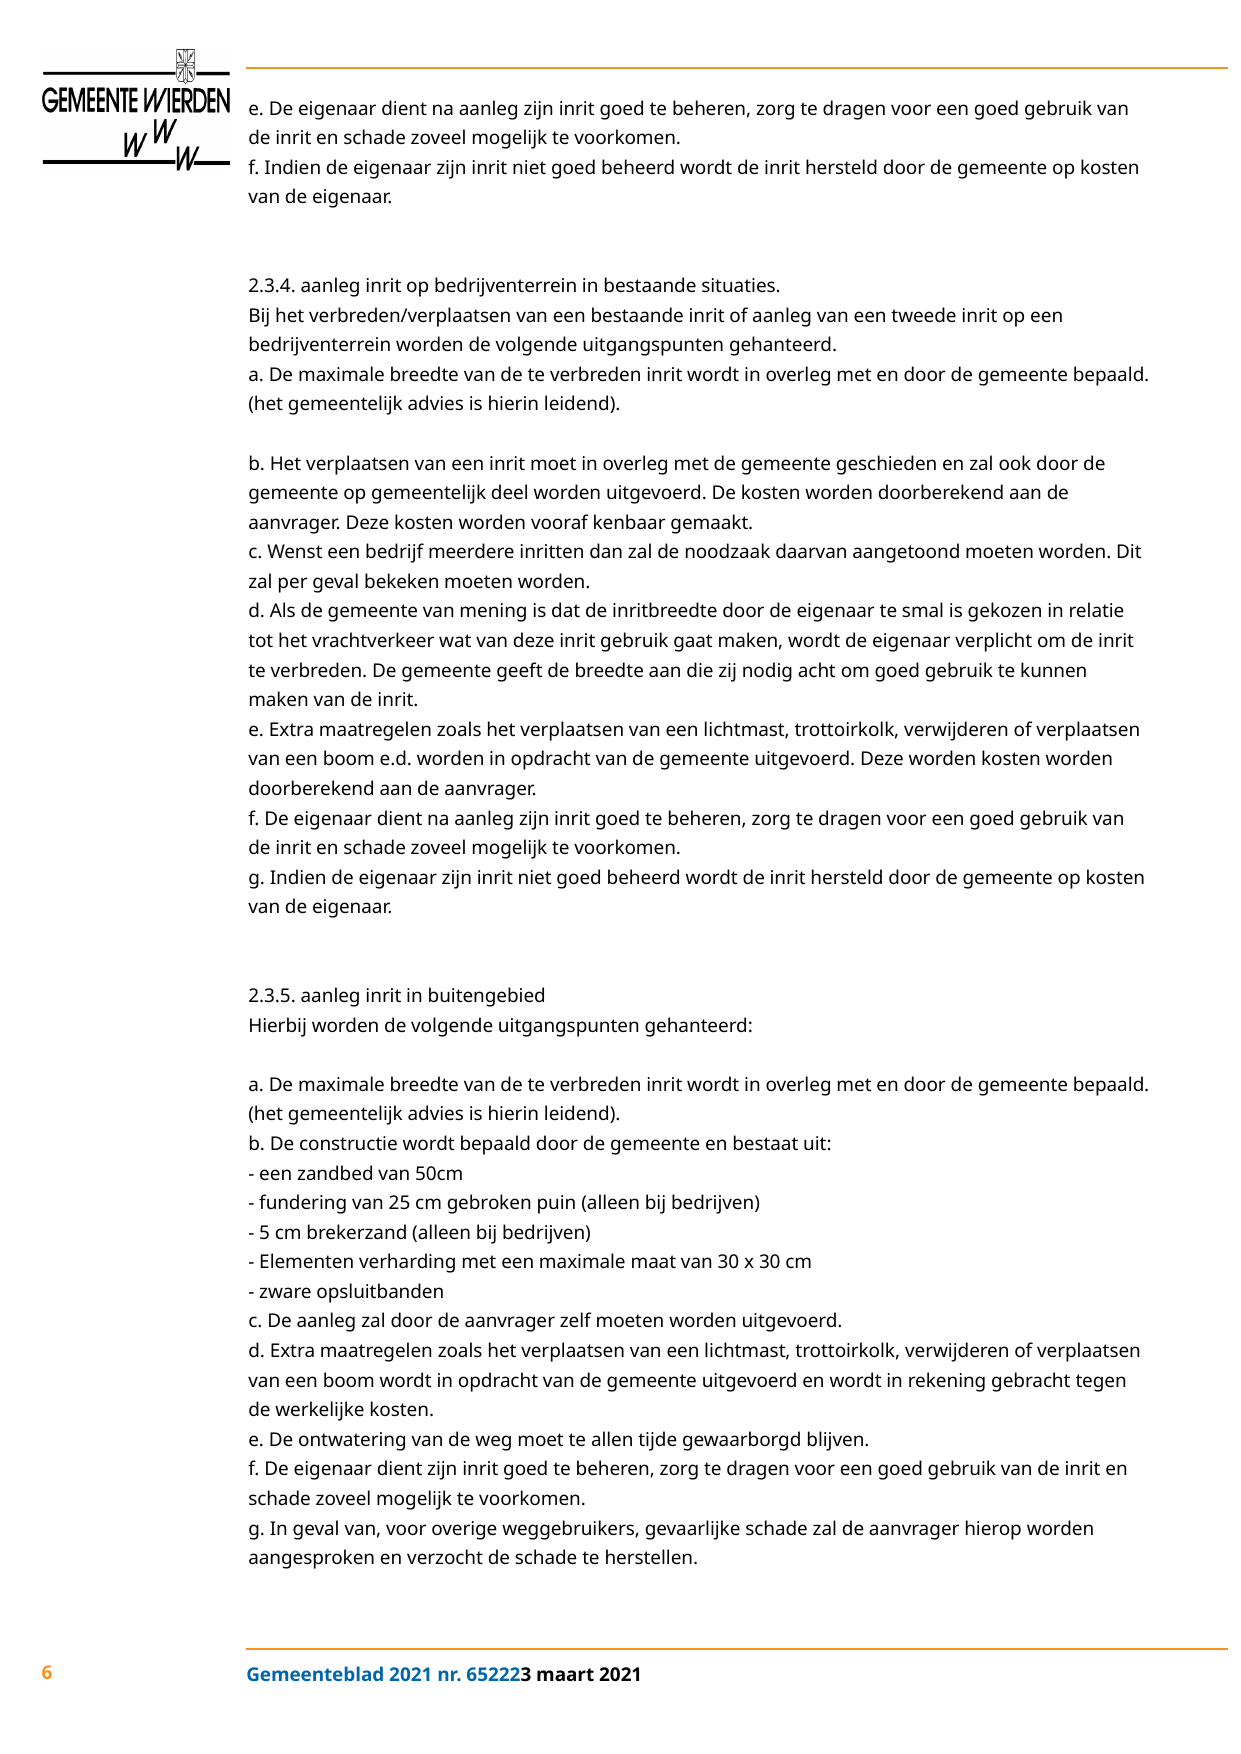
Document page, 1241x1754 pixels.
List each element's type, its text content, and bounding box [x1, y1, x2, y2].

text a. De maximale breedte van de te verbreden inrit wordt in overleg met en door de gemeente bepaald. (het gemeentelijk advies is hierin leidend). [248, 1071, 1152, 1126]
picture [41, 47, 231, 172]
text 2.3.5. aanleg inrit in buitengebied [248, 982, 1152, 1008]
text - zware opsluitbanden [248, 1278, 1152, 1304]
text Bij het verbreden/verplaatsen van een bestaande inrit of aanleg van een tweede inrit op een bedrijventerrein worden de volgende uitgangspunten gehanteerd. [248, 302, 1152, 357]
text - een zandbed van 50cm [248, 1160, 1152, 1186]
text c. Wenst een bedrijf meerdere inritten dan zal de noodzaak daarvan aangetoond moeten worden. Dit zal per geval bekeken moeten worden. [248, 538, 1152, 594]
text e. Extra maatregelen zoals het verplaatsen van een lichtmast, trottoirkolk, verwijderen of verplaatsen van een boom e.d. worden in opdracht van de gemeente uitgevoerd. Deze worden kosten worden doorberekend aan de aanvrager. [248, 716, 1152, 801]
text d. Extra maatregelen zoals het verplaatsen van een lichtmast, trottoirkolk, verwijderen of verplaatsen van een boom wordt in opdracht van de gemeente uitgevoerd en wordt in rekening gebracht tegen de werkelijke kosten. [248, 1337, 1152, 1422]
text f. Indien de eigenaar zijn inrit niet goed beheerd wordt de inrit hersteld door de gemeente op kosten van de eigenaar. [248, 154, 1152, 209]
text c. De aanleg zal door de aanvrager zelf moeten worden uitgevoerd. [248, 1308, 1152, 1333]
text - fundering van 25 cm gebroken puin (alleen bij bedrijven) [248, 1189, 1152, 1215]
text a. De maximale breedte van de te verbreden inrit wordt in overleg met en door de gemeente bepaald. (het gemeentelijk advies is hierin leidend). [248, 361, 1152, 416]
text g. Indien de eigenaar zijn inrit niet goed beheerd wordt de inrit hersteld door de gemeente op kosten van de eigenaar. [248, 864, 1152, 919]
text 2.3.4. aanleg inrit op bedrijventerrein in bestaande situaties. [248, 272, 1152, 298]
text f. De eigenaar dient zijn inrit goed te beheren, zorg te dragen voor een goed gebruik van de inrit en schade zoveel mogelijk te voorkomen. [248, 1456, 1152, 1511]
text Hierbij worden de volgende uitgangspunten gehanteerd: [248, 1012, 1152, 1038]
text b. Het verplaatsen van een inrit moet in overleg met de gemeente geschieden en zal ook door de gemeente op gemeentelijk deel worden uitgevoerd. De kosten worden doorberekend aan de aanvrager. Deze kosten worden vooraf kenbaar gemaakt. [248, 450, 1152, 535]
text d. Als de gemeente van mening is dat de inritbreedte door de eigenaar te smal is gekozen in relatie tot het vrachtverkeer wat van deze inrit gebruik gaat maken, wordt de eigenaar verplicht om de inrit te verbreden. De gemeente geeft de breedte aan die zij nodig acht om goed gebruik te kunnen maken van de inrit. [248, 598, 1152, 712]
text - 5 cm brekerzand (alleen bij bedrijven) [248, 1219, 1152, 1245]
text b. De constructie wordt bepaald door de gemeente en bestaat uit: [248, 1130, 1152, 1156]
text f. De eigenaar dient na aanleg zijn inrit goed te beheren, zorg te dragen voor een goed gebruik van de inrit en schade zoveel mogelijk te voorkomen. [248, 805, 1152, 860]
text e. De eigenaar dient na aanleg zijn inrit goed te beheren, zorg te dragen voor een goed gebruik van de inrit en schade zoveel mogelijk te voorkomen. [248, 95, 1152, 150]
text - Elementen verharding met een maximale maat van 30 x 30 cm [248, 1248, 1152, 1274]
text e. De ontwatering van de weg moet te allen tijde gewaarborgd blijven. [248, 1426, 1152, 1452]
text g. In geval van, voor overige weggebruikers, gevaarlijke schade zal de aanvrager hierop worden aangesproken en verzocht de schade te herstellen. [248, 1515, 1152, 1570]
